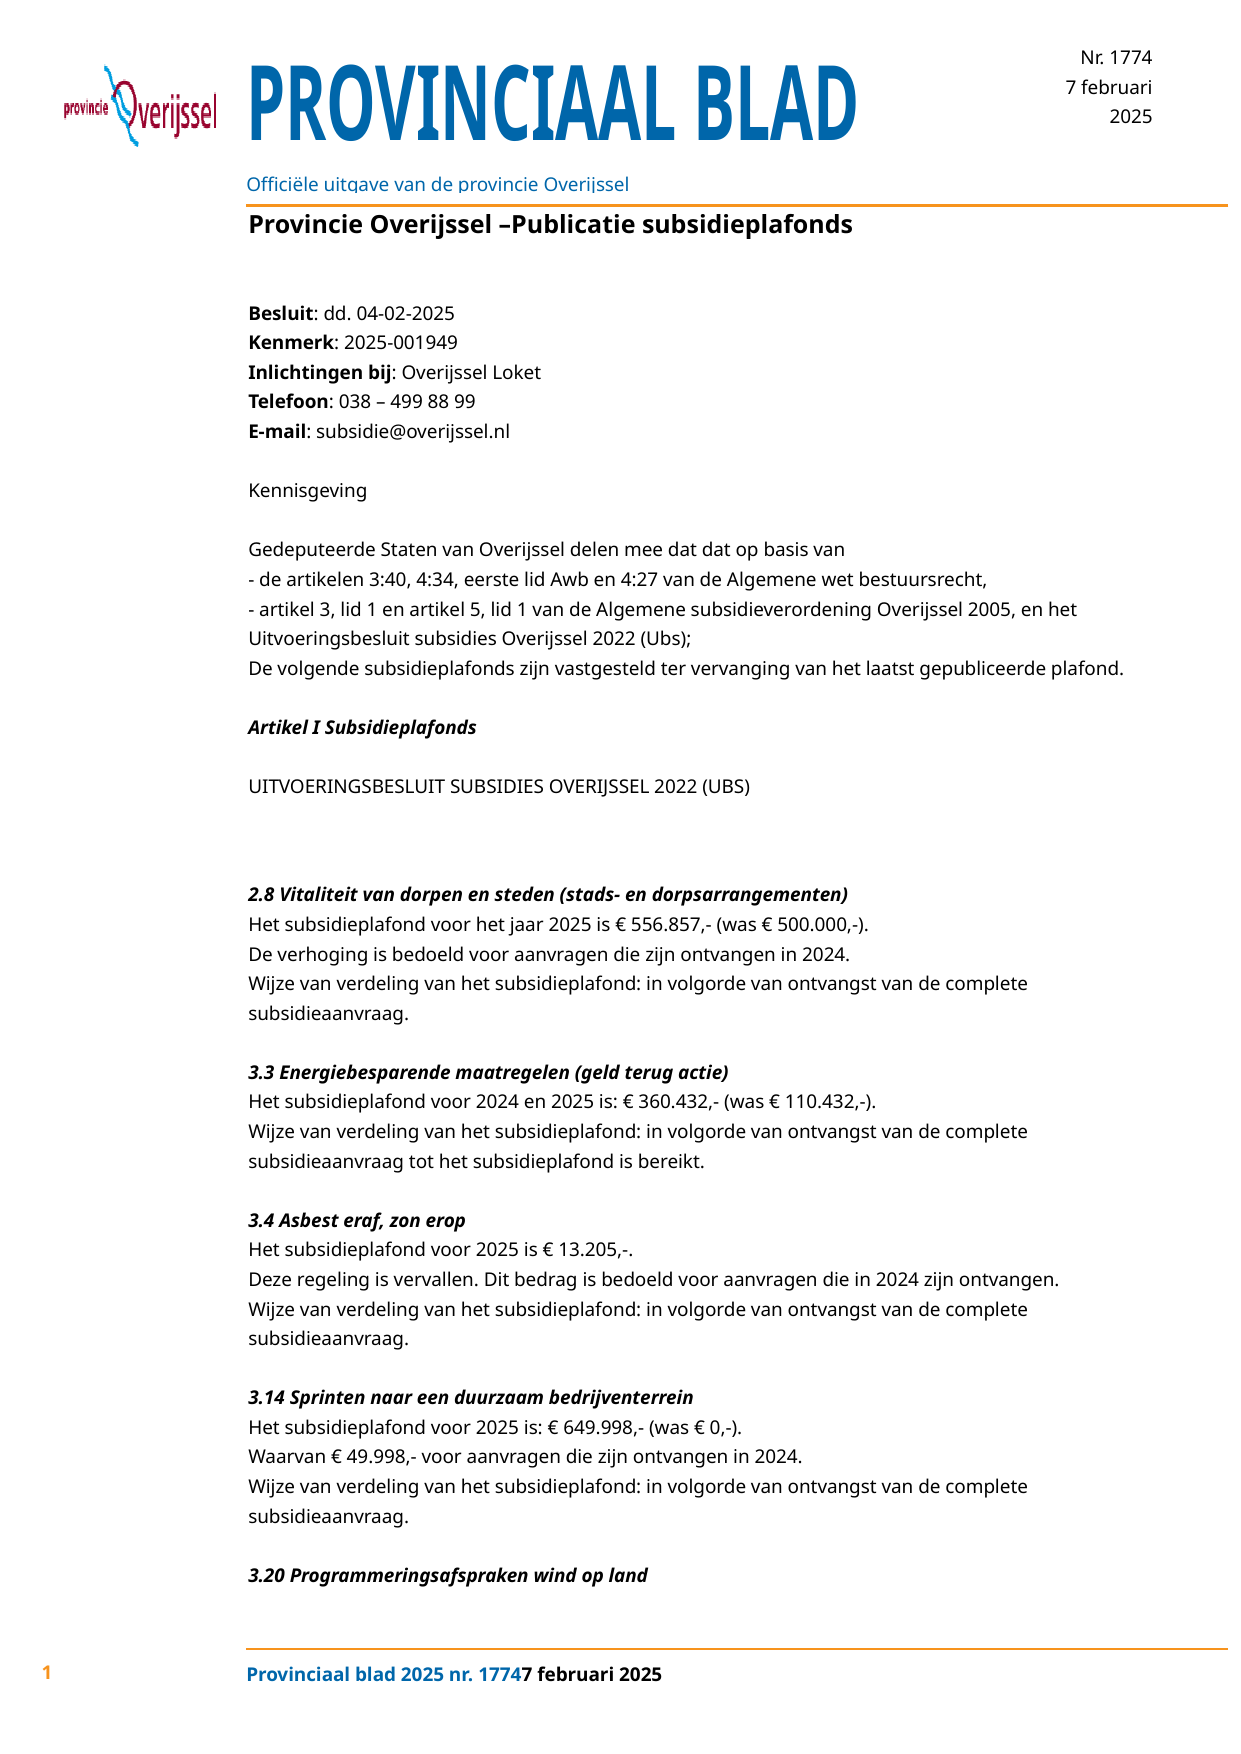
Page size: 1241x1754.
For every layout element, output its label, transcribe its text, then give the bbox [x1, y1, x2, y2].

text Het subsidieplafond voor het jaar 2025 is € 556.857,- (was € 500.000,-). [248, 911, 1152, 937]
text Inlichtingen bij: Overijssel Loket [248, 359, 1152, 385]
text Artikel I Subsidieplafonds [248, 714, 1152, 740]
text 3.14 Sprinten naar een duurzaam bedrijventerrein [248, 1384, 1152, 1410]
text 3.4 Asbest eraf, zon erop [248, 1207, 1152, 1233]
text Wijze van verdeling van het subsidieplafond: in volgorde van ontvangst van de complete subsidieaanvraag. [248, 970, 1152, 1026]
text 2.8 Vitaliteit van dorpen en steden (stads- en dorpsarrangementen) [248, 882, 1152, 907]
text Wijze van verdeling van het subsidieplafond: in volgorde van ontvangst van de complete subsidieaanvraag. [248, 1473, 1152, 1529]
text Gedeputeerde Staten van Overijssel delen mee dat dat op basis van [248, 537, 1152, 562]
text 3.3 Energiebesparende maatregelen (geld terug actie) [248, 1059, 1152, 1085]
text Besluit: dd. 04-02-2025 [248, 300, 1152, 326]
text Het subsidieplafond voor 2025 is € 13.205,-. [248, 1237, 1152, 1262]
text Kennisgeving [248, 477, 1152, 503]
text 3.20 Programmeringsafspraken wind op land [248, 1562, 1152, 1588]
picture [41, 47, 231, 172]
text De volgende subsidieplafonds zijn vastgesteld ter vervanging van het laatst gepubliceerde plafond. [248, 655, 1152, 681]
text Kenmerk: 2025-001949 [248, 329, 1152, 355]
text Wijze van verdeling van het subsidieplafond: in volgorde van ontvangst van de complete subsidieaanvraag tot het subsidieplafond is bereikt. [248, 1118, 1152, 1174]
text De verhoging is bedoeld voor aanvragen die zijn ontvangen in 2024. [248, 941, 1152, 967]
text Waarvan € 49.998,- voor aanvragen die zijn ontvangen in 2024. [248, 1444, 1152, 1469]
text - de artikelen 3:40, 4:34, eerste lid Awb en 4:27 van de Algemene wet bestuursrecht, [248, 566, 1152, 592]
text Provincie Overijssel –Publicatie subsidieplafonds [248, 207, 1152, 241]
text Het subsidieplafond voor 2024 en 2025 is: € 360.432,- (was € 110.432,-). [248, 1089, 1152, 1114]
text UITVOERINGSBESLUIT SUBSIDIES OVERIJSSEL 2022 (UBS) [248, 773, 1152, 799]
text Telefoon: 038 – 499 88 99 [248, 389, 1152, 414]
text E-mail: subsidie@overijssel.nl [248, 418, 1152, 444]
text Wijze van verdeling van het subsidieplafond: in volgorde van ontvangst van de complete subsidieaanvraag. [248, 1296, 1152, 1351]
text Deze regeling is vervallen. Dit bedrag is bedoeld voor aanvragen die in 2024 zijn ontvangen. [248, 1266, 1152, 1292]
text - artikel 3, lid 1 en artikel 5, lid 1 van de Algemene subsidieverordening Overijssel 2005, en het Uitvoeringsbesluit subsidies Overijssel 2022 (Ubs); [248, 596, 1152, 651]
text Het subsidieplafond voor 2025 is: € 649.998,- (was € 0,-). [248, 1414, 1152, 1440]
